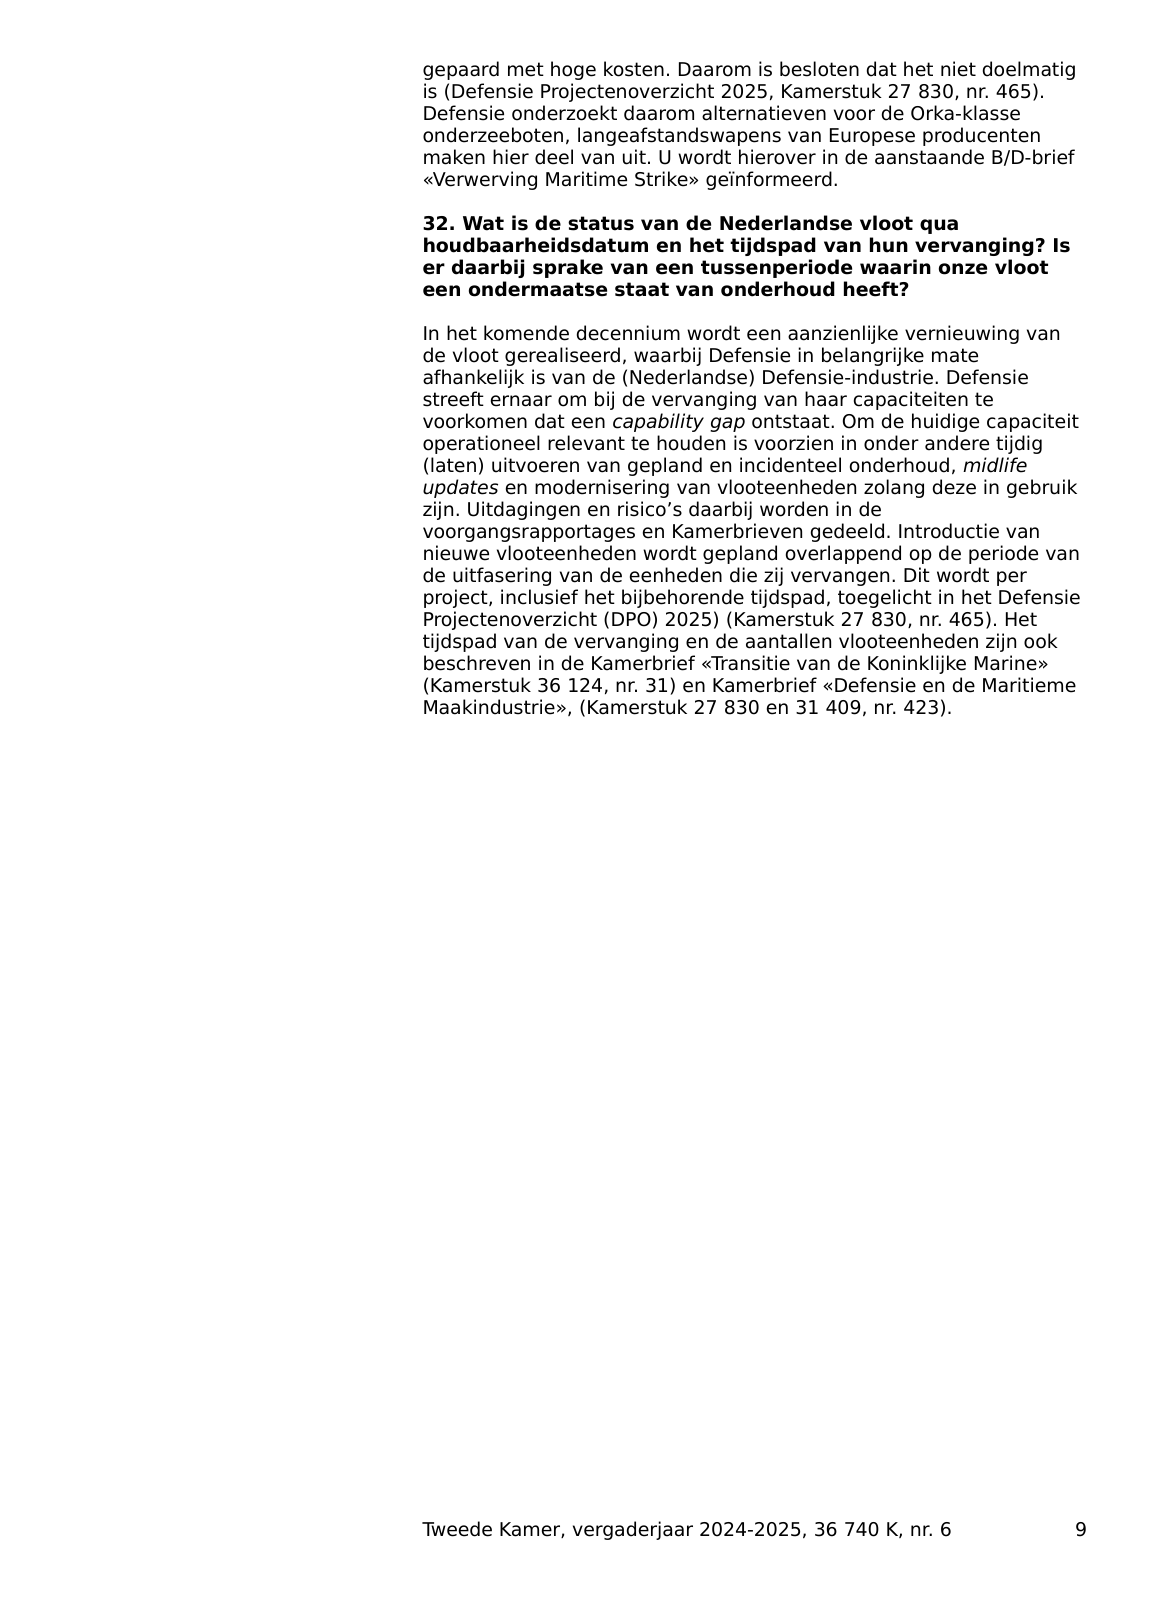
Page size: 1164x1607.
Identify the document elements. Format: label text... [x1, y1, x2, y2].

text In het komende decennium wordt een aanzienlijke vernieuwing van de vloot gerealiseerd, waarbij Defensie in belangrijke mate afhankelijk is van de (Nederlandse) Defensie-industrie. Defensie streeft ernaar om bij de vervanging van haar capaciteiten te voorkomen dat een capability gap ontstaat. Om de huidige capaciteit operationeel relevant te houden is voorzien in onder andere tijdig (laten) uitvoeren van gepland en incidenteel onderhoud, midlife updates en modernisering van vlooteenheden zolang deze in gebruik zijn. Uitdagingen en risico’s daarbij worden in de voorgangsrapportages en Kamerbrieven gedeeld. Introductie van nieuwe vlooteenheden wordt gepland overlappend op de periode van de uitfasering van de eenheden die zij vervangen. Dit wordt per project, inclusief het bijbehorende tijdspad, toegelicht in het Defensie Projectenoverzicht (DPO) 2025) (Kamerstuk 27 830, nr. 465). Het tijdspad van de vervanging en de aantallen vlooteenheden zijn ook beschreven in de Kamerbrief «Transitie van de Koninklijke Marine» (Kamerstuk 36 124, nr. 31) en Kamerbrief «Defensie en de Maritieme Maakindustrie», (Kamerstuk 27 830 en 31 409, nr. 423). [422, 323, 1087, 719]
text gepaard met hoge kosten. Daarom is besloten dat het niet doelmatig is (Defensie Projectenoverzicht 2025, Kamerstuk 27 830, nr. 465). Defensie onderzoekt daarom alternatieven voor de Orka-klasse onderzeeboten, langeafstandswapens van Europese producenten maken hier deel van uit. U wordt hierover in de aanstaande B/D-brief «Verwerving Maritime Strike» geïnformeerd. [422, 59, 1087, 191]
text 32. Wat is de status van de Nederlandse vloot qua houdbaarheidsdatum en het tijdspad van hun vervanging? Is er daarbij sprake van een tussenperiode waarin onze vloot een ondermaatse staat van onderhoud heeft? [422, 213, 1087, 301]
